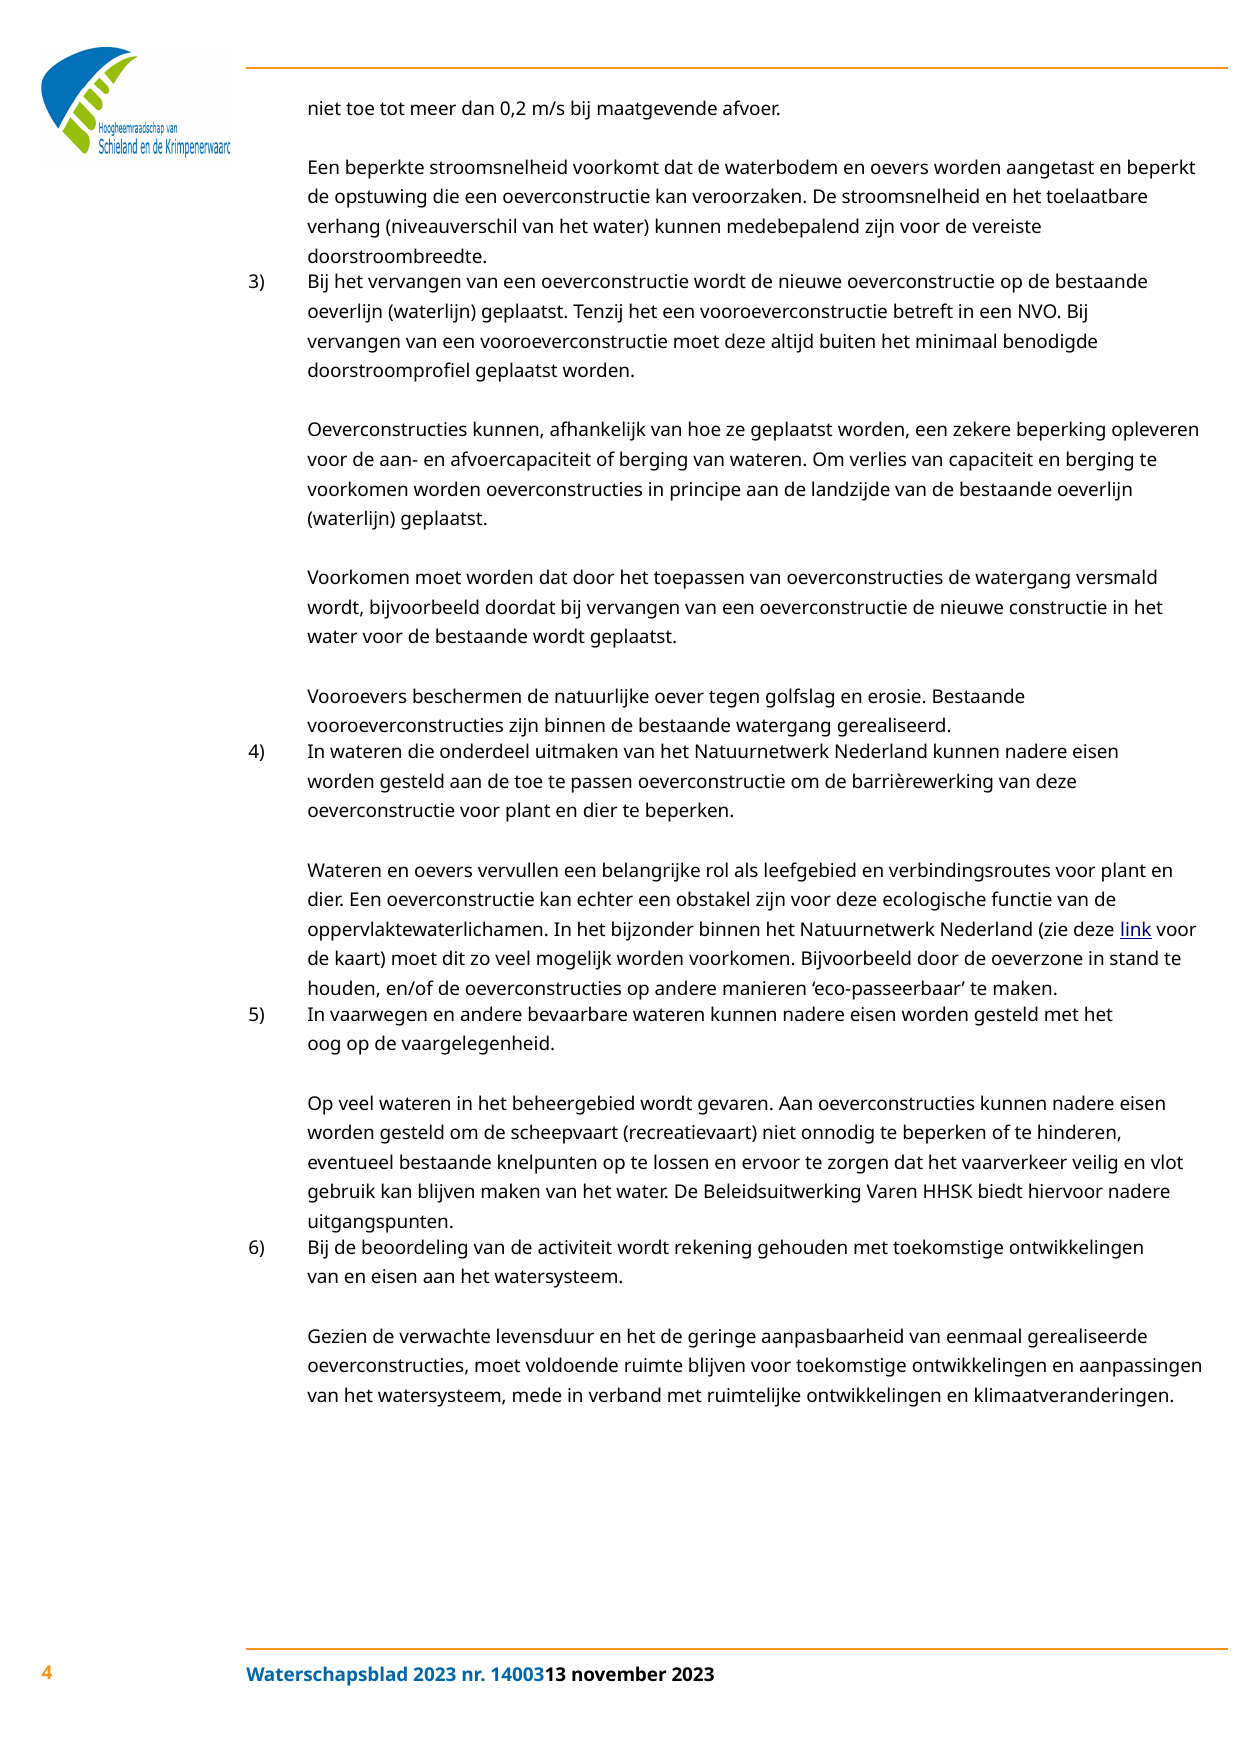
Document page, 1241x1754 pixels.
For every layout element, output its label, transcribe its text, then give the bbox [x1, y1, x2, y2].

list In wateren die onderdeel uitmaken van het Natuurnetwerk Nederland kunnen nadere eisen worden gesteld aan de toe te passen oeverconstructie om de barrièrewerking van deze oeverconstructie voor plant en dier te beperken. [248, 738, 1152, 823]
list Bij de beoordeling van de activiteit wordt rekening gehouden met toekomstige ontwikkelingen van en eisen aan het watersysteem. [248, 1234, 1152, 1289]
table_header Wateren en oevers vervullen een belangrijke rol als leefgebied en verbindingsroutes voor plant en dier. Een oeverconstructie kan echter een obstakel zijn voor deze ecologische functie van de oppervlaktewaterlichamen. In het bijzonder binnen het Natuurnetwerk Nederland (zie deze link voor de kaart) moet dit zo veel mogelijk worden voorkomen. Bijvoorbeeld door de oeverzone in stand te houden, en/of de oeverconstructies op andere manieren ‘eco-passeerbaar’ te maken. [307, 857, 1211, 1001]
list Bij het vervangen van een oeverconstructie wordt de nieuwe oeverconstructie op de bestaande oeverlijn (waterlijn) geplaatst. Tenzij het een vooroeverconstructie betreft in een NVO. Bij vervangen van een vooroeverconstructie moet deze altijd buiten het minimaal benodigde doorstroomprofiel geplaatst worden. [248, 269, 1152, 383]
table_header Oeverconstructies kunnen, afhankelijk van hoe ze geplaatst worden, een zekere beperking opleveren voor de aan- en afvoercapaciteit of berging van wateren. Om verlies van capaciteit en berging te voorkomen worden oeverconstructies in principe aan de landzijde van de bestaande oeverlijn (waterlijn) geplaatst. Voorkomen moet worden dat door het toepassen van oeverconstructies de watergang versmald wordt, bijvoorbeeld doordat bij vervangen van een oeverconstructie de nieuwe constructie in het water voor de bestaande wordt geplaatst. Vooroevers beschermen de natuurlijke oever tegen golfslag en erosie. Bestaande vooroeverconstructies zijn binnen de bestaande watergang gerealiseerd. [307, 417, 1211, 738]
picture [41, 47, 231, 172]
list niet toe tot meer dan 0,2 m/s bij maatgevende afvoer. [248, 95, 1152, 121]
table_header Gezien de verwachte levensduur en het de geringe aanpasbaarheid van eenmaal gerealiseerde oeverconstructies, moet voldoende ruimte blijven voor toekomstige ontwikkelingen en aanpassingen van het watersysteem, mede in verband met ruimtelijke ontwikkelingen en klimaatveranderingen. [307, 1323, 1211, 1408]
table_header Een beperkte stroomsnelheid voorkomt dat de waterbodem en oevers worden aangetast en beperkt de opstuwing die een oeverconstructie kan veroorzaken. De stroomsnelheid en het toelaatbare verhang (niveauverschil van het water) kunnen medebepalend zijn voor de vereiste doorstroombreedte. [307, 154, 1211, 268]
table_header Op veel wateren in het beheergebied wordt gevaren. Aan oeverconstructies kunnen nadere eisen worden gesteld om de scheepvaart (recreatievaart) niet onnodig te beperken of te hinderen, eventueel bestaande knelpunten op te lossen en ervoor te zorgen dat het vaarverkeer veilig en vlot gebruik kan blijven maken van het water. De Beleidsuitwerking Varen HHSK biedt hiervoor nadere uitgangspunten. [307, 1090, 1211, 1234]
list In vaarwegen en andere bevaarbare wateren kunnen nadere eisen worden gesteld met het oog op de vaargelegenheid. [248, 1001, 1152, 1056]
